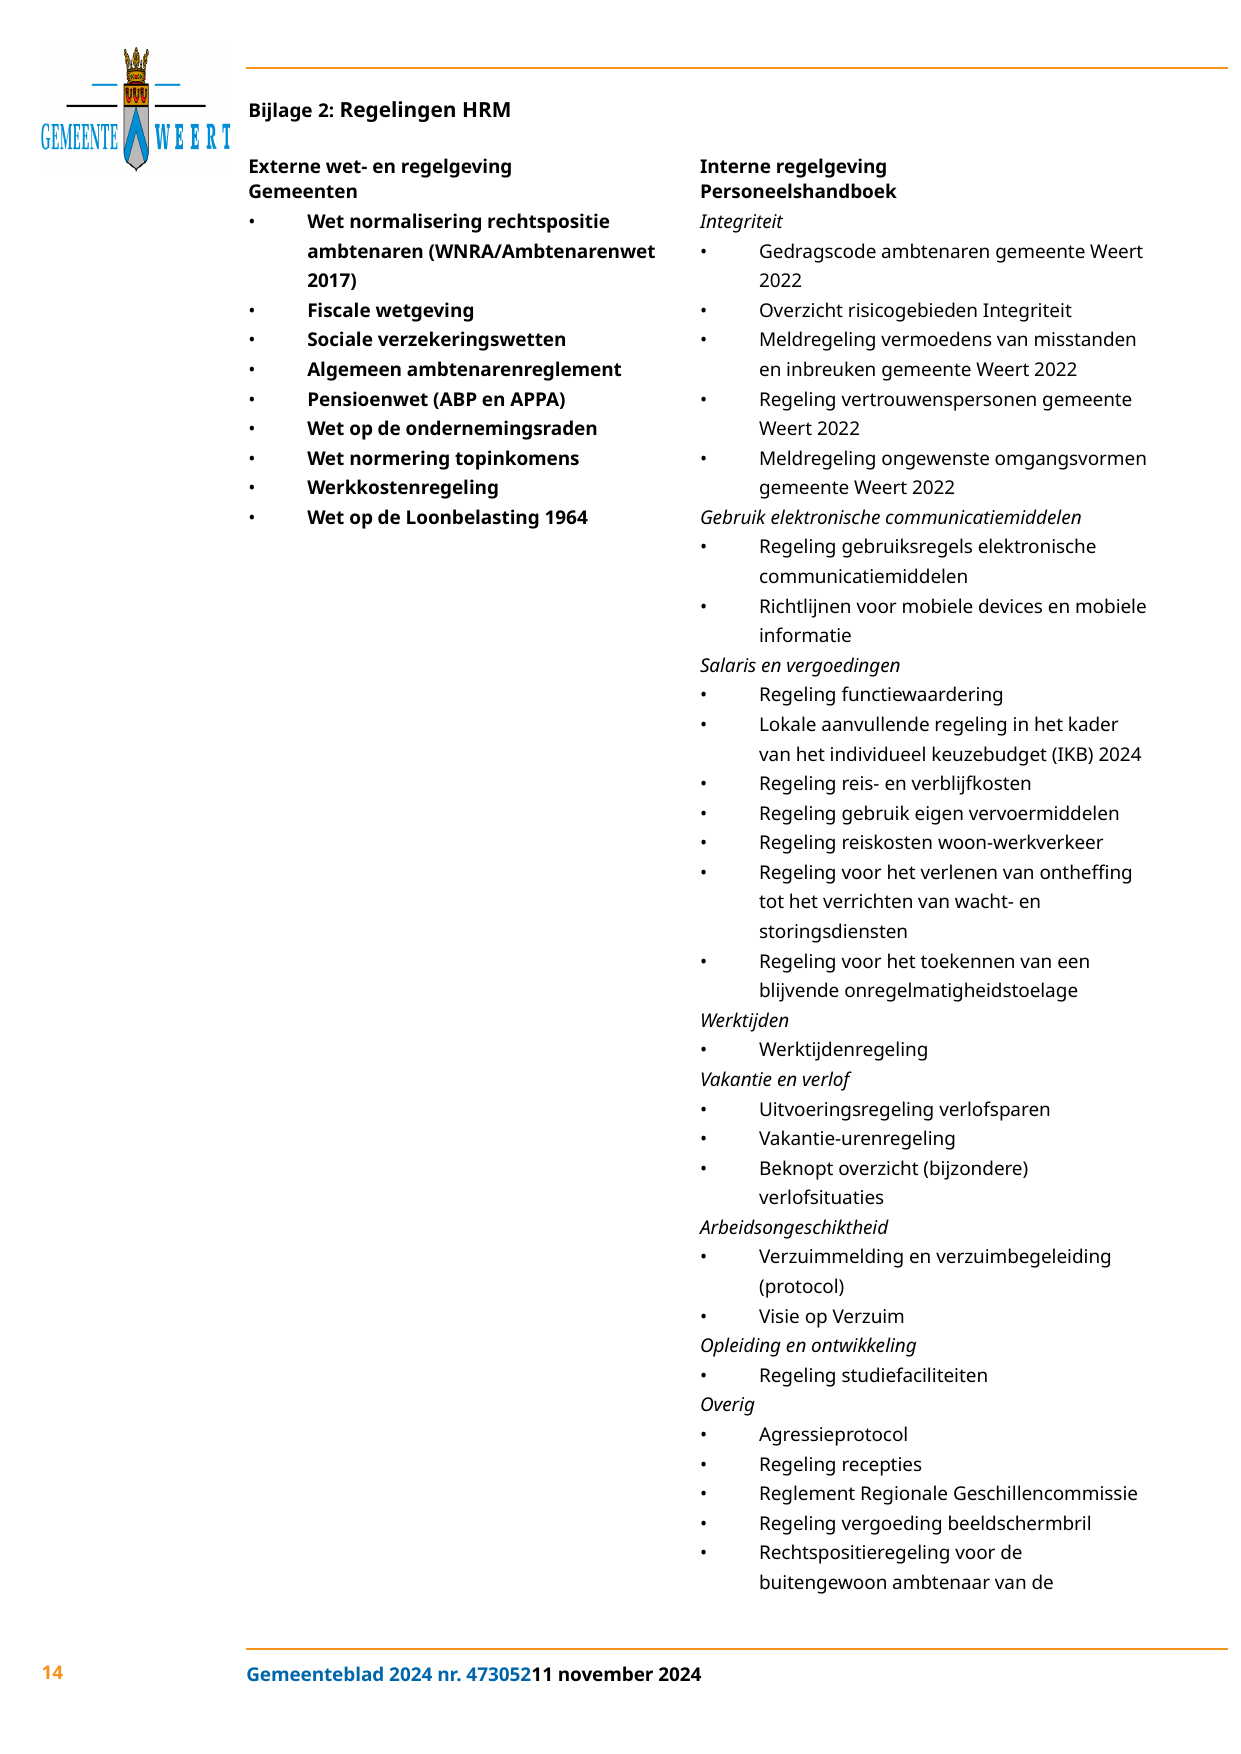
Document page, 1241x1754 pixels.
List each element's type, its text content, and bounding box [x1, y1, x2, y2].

table_cell Personeelshandboek Integriteit Gedragscode ambtenaren gemeente Weert 2022 Overzicht risicogebieden Integriteit Meldregeling vermoedens van misstanden en inbreuken gemeente Weert 2022 Regeling vertrouwenspersonen gemeente Weert 2022 Meldregeling ongewenste omgangsvormen gemeente Weert 2022 Gebruik elektronische communicatiemiddelen Regeling gebruiksregels elektronische communicatiemiddelen Richtlijnen voor mobiele devices en mobiele informatie Salaris en vergoedingen Regeling functiewaardering Lokale aanvullende regeling in het kader van het individueel keuzebudget (IKB) 2024 Regeling reis- en verblijfkosten Regeling gebruik eigen vervoermiddelen Regeling reiskosten woon-werkverkeer Regeling voor het verlenen van ontheffing tot het verrichten van wacht- en storingsdiensten Regeling voor het toekennen van een blijvende onregelmatigheidstoelage Werktijden Werktijdenregeling Vakantie en verlof Uitvoeringsregeling verlofsparen Vakantie-urenregeling Beknopt overzicht (bijzondere) verlofsituaties Arbeidsongeschiktheid Verzuimmelding en verzuimbegeleiding (protocol) Visie op Verzuim Opleiding en ontwikkeling Regeling studiefaciliteiten Overig Agressieprotocol Regeling recepties Reglement Regionale Geschillencommissie Regeling vergoeding beeldschermbril Rechtspositieregeling voor de buitengewoon ambtenaar van de [700, 179, 1152, 1595]
table_cell Gemeenten Wet normalisering rechtspositie ambtenaren (WNRA/Ambtenarenwet 2017) Fiscale wetgeving Sociale verzekeringswetten Algemeen ambtenarenreglement Pensioenwet (ABP en APPA) Wet op de ondernemingsraden Wet normering topinkomens Werkkostenregeling Wet op de Loonbelasting 1964 [248, 179, 700, 1595]
text Bijlage 2: Regelingen HRM [248, 95, 1152, 123]
table_header Interne regelgeving [700, 153, 1152, 179]
picture [41, 47, 231, 172]
table_header Externe wet- en regelgeving [248, 153, 700, 179]
